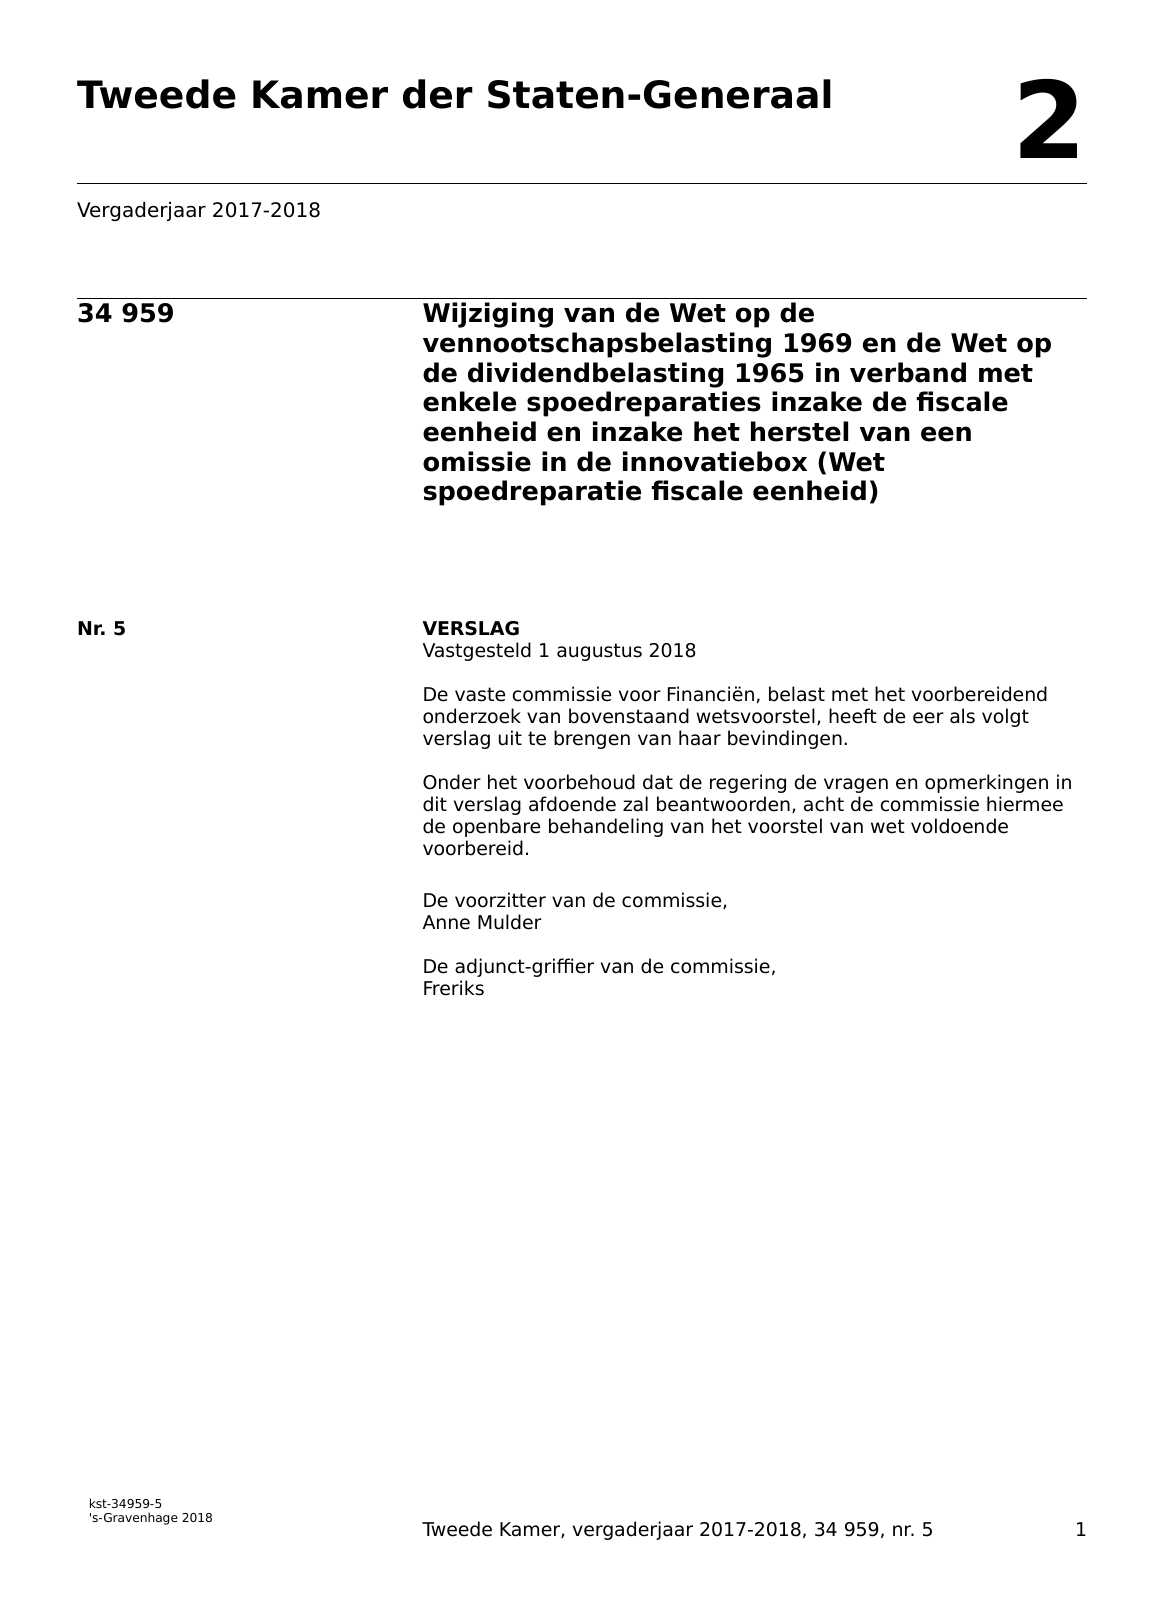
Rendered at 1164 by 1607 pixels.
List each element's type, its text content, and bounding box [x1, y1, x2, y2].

text De voorzitter van de commissie, Anne Mulder [422, 890, 1087, 934]
text Onder het voorbehoud dat de regering de vragen en opmerkingen in dit verslag afdoende zal beantwoorden, acht de commissie hiermee de openbare behandeling van het voorstel van wet voldoende voorbereid. [422, 772, 1087, 860]
table_header 2 [886, 59, 1087, 183]
text De adjunct-griffier van de commissie, Freriks [422, 956, 1087, 1000]
text Vastgesteld 1 augustus 2018 [422, 640, 1087, 662]
text De vaste commissie voor Financiën, belast met het voorbereidend onderzoek van bovenstaand wetsvoorstel, heeft de eer als volgt verslag uit te brengen van haar bevindingen. [422, 684, 1087, 750]
table_cell Vergaderjaar 2017-2018 [77, 184, 1087, 298]
subtitle 34 959 Wijziging van de Wet op de vennootschapsbelasting 1969 en de Wet op de dividendbelasting 1965 in verband met enkele spoedreparaties inzake de fiscale eenheid en inzake het herstel van een omissie in de innovatiebox (Wet spoedreparatie fiscale eenheid) [77, 299, 1087, 507]
text 's-Gravenhage 2018 [88, 1511, 323, 1525]
subtitle Nr. 5 VERSLAG [77, 618, 1087, 640]
table_header Tweede Kamer der Staten-Generaal [77, 59, 886, 183]
text kst-34959-5 [88, 1497, 323, 1511]
